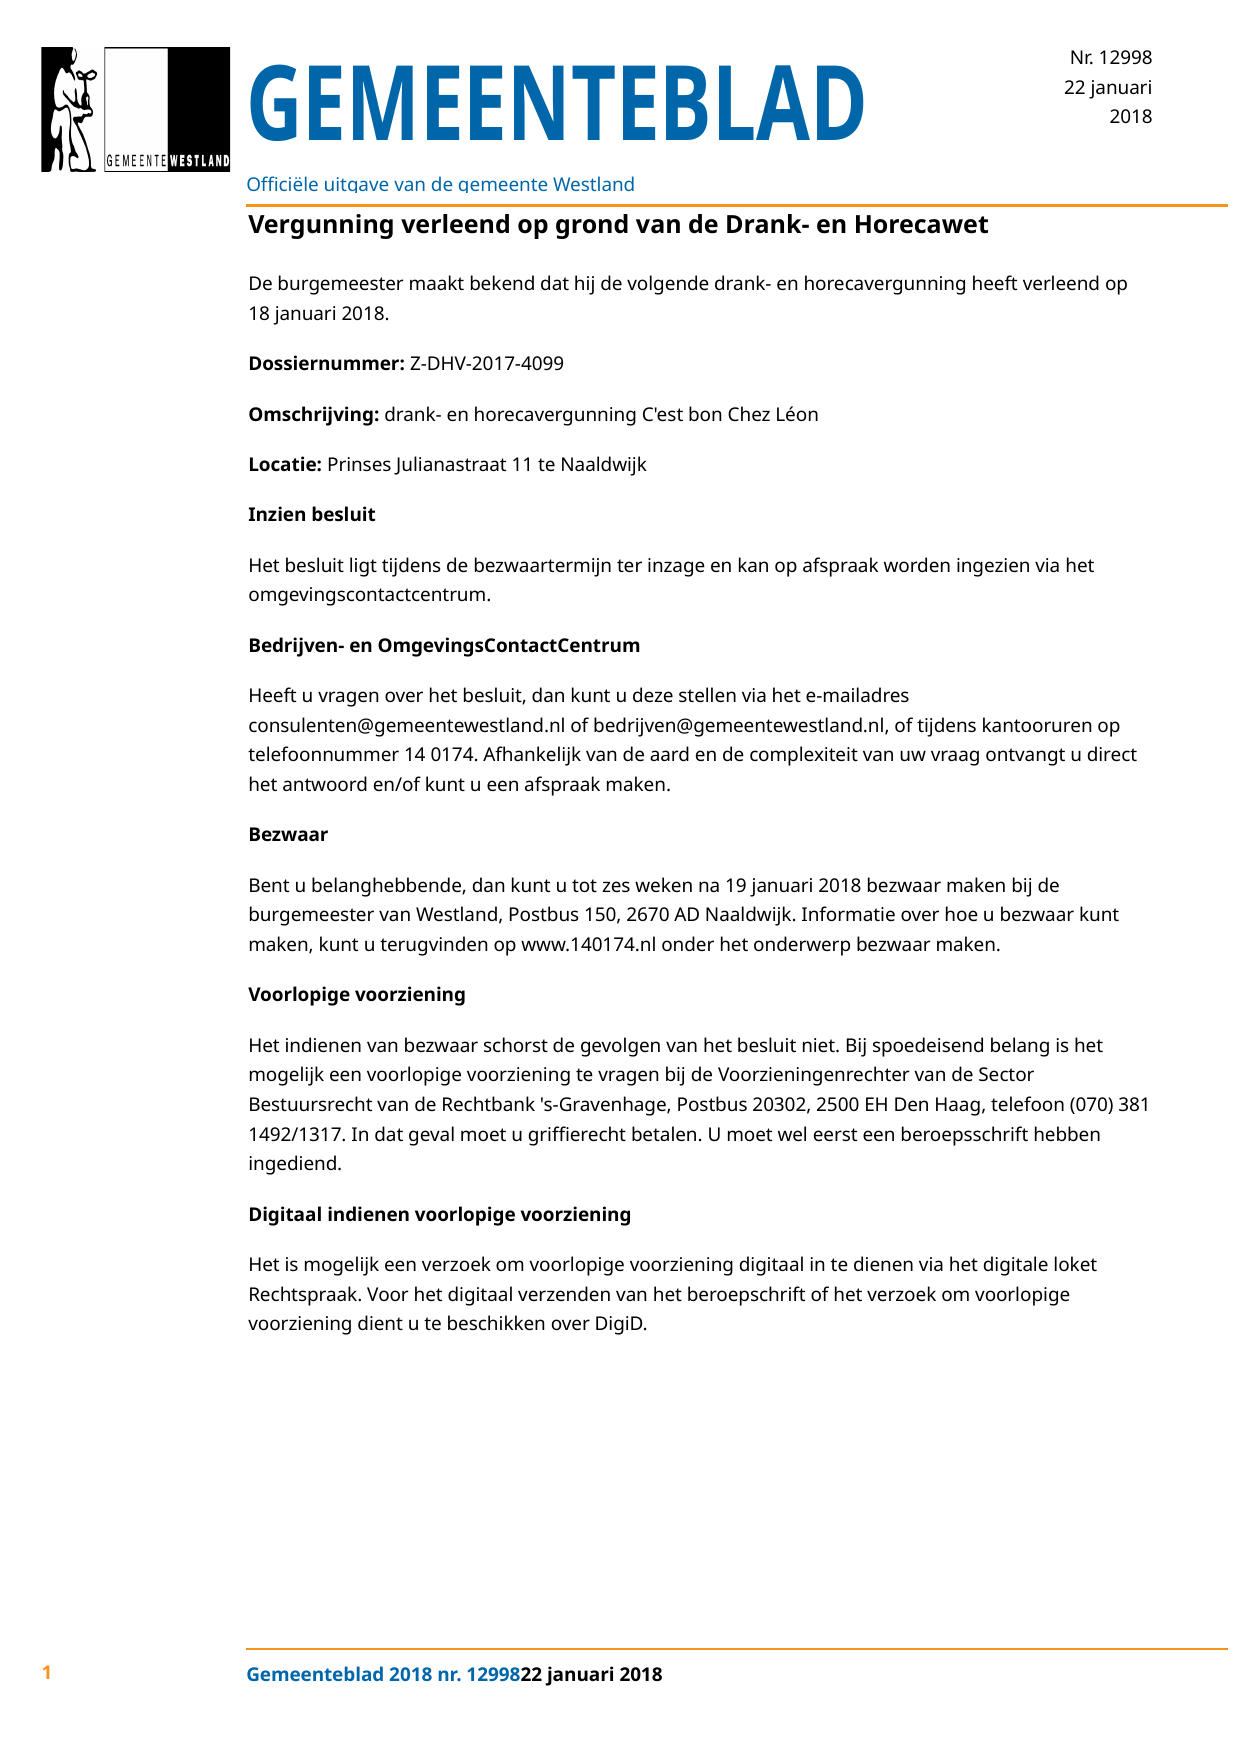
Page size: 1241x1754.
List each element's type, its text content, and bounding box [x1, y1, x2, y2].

text Het indienen van bezwaar schorst de gevolgen van het besluit niet. Bij spoedeisend belang is het mogelijk een voorlopige voorziening te vragen bij de Voorzieningenrechter van de Sector Bestuursrecht van de Rechtbank 's-Gravenhage, Postbus 20302, 2500 EH Den Haag, telefoon (070) 381 1492/1317. In dat geval moet u griffierecht betalen. U moet wel eerst een beroepsschrift hebben ingediend. [248, 1032, 1152, 1176]
text Het besluit ligt tijdens de bezwaartermijn ter inzage en kan op afspraak worden ingezien via het omgevingscontactcentrum. [248, 552, 1152, 607]
text De burgemeester maakt bekend dat hij de volgende drank- en horecavergunning heeft verleend op 18 januari 2018. [248, 270, 1152, 326]
text Bezwaar [248, 822, 1152, 847]
text Bedrijven- en OmgevingsContactCentrum [248, 632, 1152, 658]
text Dossiernummer: Z-DHV-2017-4099 [248, 350, 1152, 376]
text Voorlopige voorziening [248, 982, 1152, 1007]
text Digitaal indienen voorlopige voorziening [248, 1201, 1152, 1226]
text Locatie: Prinses Julianastraat 11 te Naaldwijk [248, 451, 1152, 477]
text Bent u belanghebbende, dan kunt u tot zes weken na 19 januari 2018 bezwaar maken bij de burgemeester van Westland, Postbus 150, 2670 AD Naaldwijk. Informatie over hoe u bezwaar kunt maken, kunt u terugvinden op www.140174.nl onder het onderwerp bezwaar maken. [248, 872, 1152, 957]
text Inzien besluit [248, 502, 1152, 527]
text Heeft u vragen over het besluit, dan kunt u deze stellen via het e-mailadres consulenten@gemeentewestland.nl of bedrijven@gemeentewestland.nl, of tijdens kantooruren op telefoonnummer 14 0174. Afhankelijk van de aard en de complexiteit van uw vraag ontvangt u direct het antwoord en/of kunt u een afspraak maken. [248, 682, 1152, 797]
text Omschrijving: drank- en horecavergunning C'est bon Chez Léon [248, 401, 1152, 426]
text Het is mogelijk een verzoek om voorlopige voorziening digitaal in te dienen via het digitale loket Rechtspraak. Voor het digitaal verzenden van het beroepschrift of het verzoek om voorlopige voorziening dient u te beschikken over DigiD. [248, 1251, 1152, 1336]
picture [41, 47, 231, 172]
text Vergunning verleend op grond van de Drank- en Horecawet [248, 207, 1152, 241]
